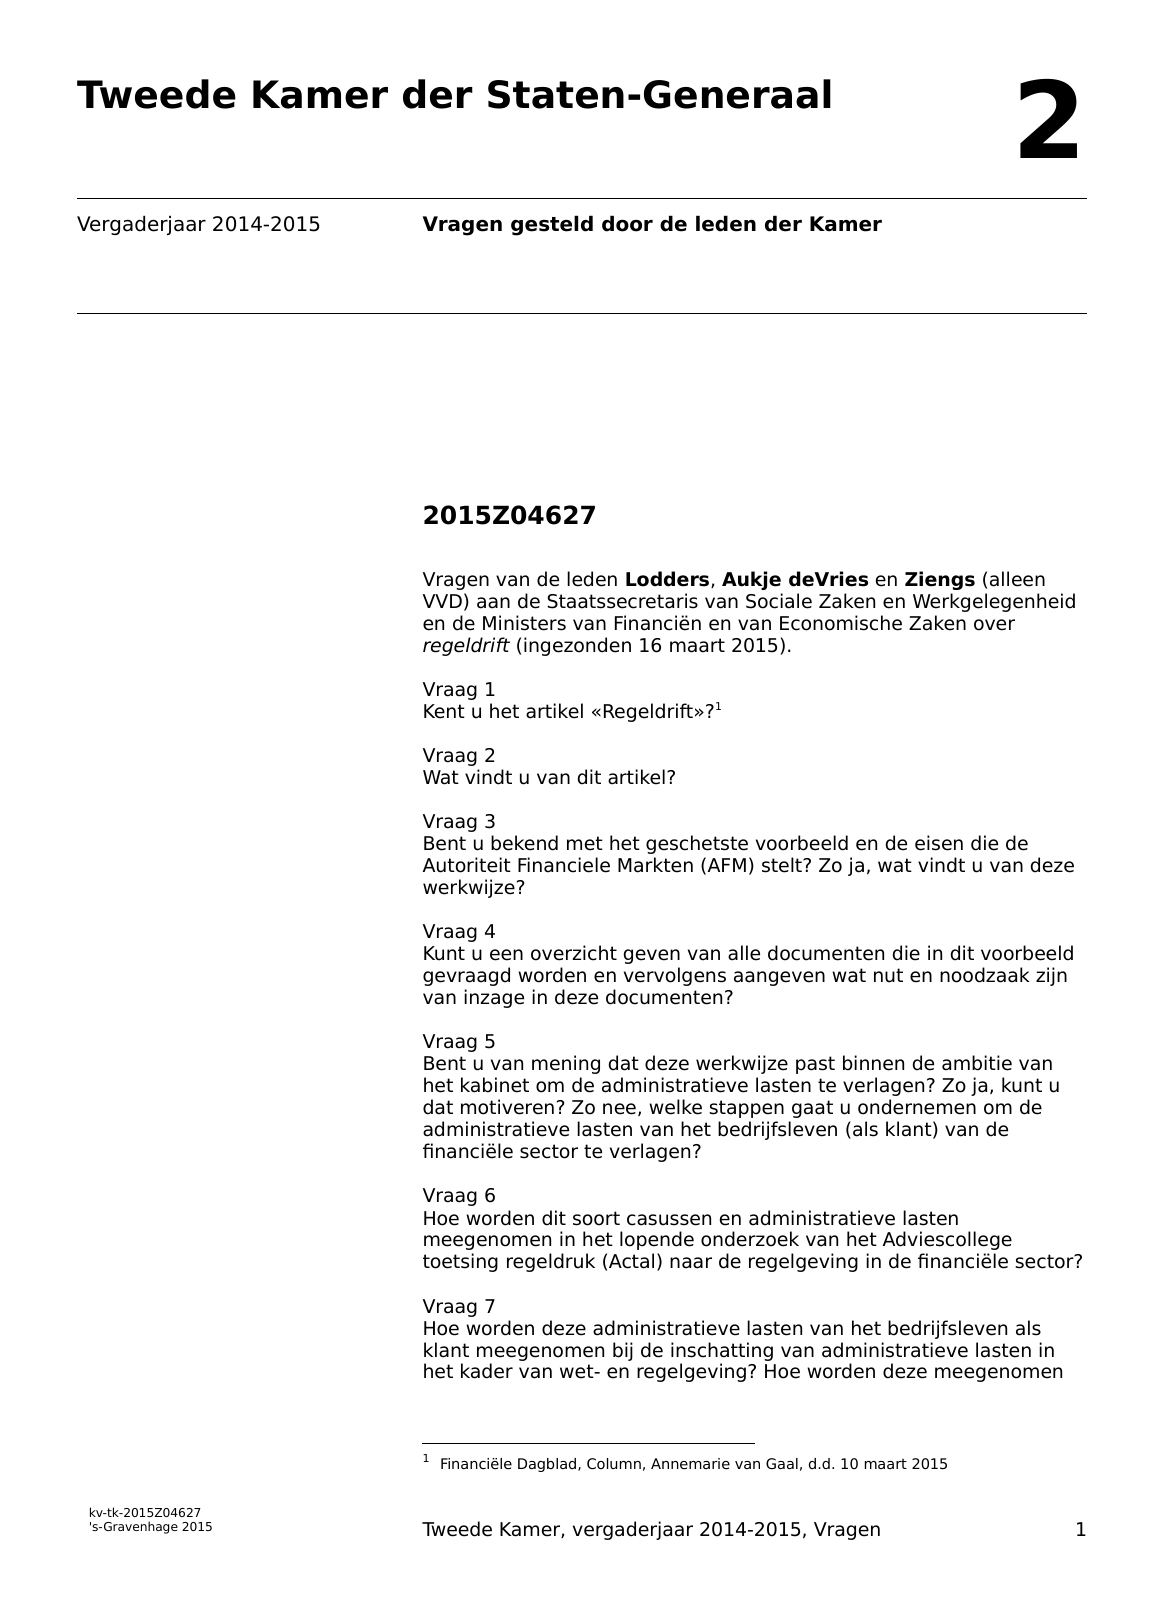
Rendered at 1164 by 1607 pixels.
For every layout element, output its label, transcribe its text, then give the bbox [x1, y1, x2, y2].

text Bent u bekend met het geschetste voorbeeld en de eisen die de Autoriteit Financiele Markten (AFM) stelt? Zo ja, wat vindt u van deze werkwijze? [422, 833, 1087, 899]
text 2015Z04627 [422, 501, 1087, 531]
text Kent u het artikel «Regeldrift»? [422, 701, 1087, 723]
text Hoe worden dit soort casussen en administratieve lasten meegenomen in het lopende onderzoek van het Adviescollege toetsing regeldruk (Actal) naar de regelgeving in de financiële sector? [422, 1207, 1087, 1273]
text Vraag 1 [422, 679, 1087, 701]
table_cell Vragen gesteld door de leden der Kamer [422, 199, 1087, 313]
text Bent u van mening dat deze werkwijze past binnen de ambitie van het kabinet om de administratieve lasten te verlagen? Zo ja, kunt u dat motiveren? Zo nee, welke stappen gaat u ondernemen om de administratieve lasten van het bedrijfsleven (als klant) van de financiële sector te verlagen? [422, 1053, 1087, 1163]
text Vragen van de leden Lodders, Aukje deVries en Ziengs (alleen VVD) aan de Staatssecretaris van Sociale Zaken en Werkgelegenheid en de Ministers van Financiën en van Economische Zaken over regeldrift (ingezonden 16 maart 2015). [422, 569, 1087, 657]
table_header Tweede Kamer der Staten-Generaal [77, 59, 886, 198]
text kv-tk-2015Z04627 [88, 1506, 323, 1520]
text 's-Gravenhage 2015 [88, 1520, 323, 1534]
text Vraag 5 [422, 1031, 1087, 1053]
text Vraag 6 [422, 1185, 1087, 1207]
table_cell Vergaderjaar 2014-2015 [77, 199, 422, 313]
text Vraag 2 [422, 745, 1087, 767]
text Vraag 7 [422, 1296, 1087, 1317]
text Kunt u een overzicht geven van alle documenten die in dit voorbeeld gevraagd worden en vervolgens aangeven wat nut en noodzaak zijn van inzage in deze documenten? [422, 943, 1087, 1009]
text Vraag 4 [422, 921, 1087, 943]
text Hoe worden deze administratieve lasten van het bedrijfsleven als klant meegenomen bij de inschatting van administratieve lasten in het kader van wet- en regelgeving? Hoe worden deze meegenomen [422, 1317, 1087, 1383]
text Financiële Dagblad, Column, Annemarie van Gaal, d.d. 10 maart 2015 [422, 1452, 1087, 1474]
text Wat vindt u van dit artikel? [422, 767, 1087, 789]
text Vraag 3 [422, 811, 1087, 833]
table_header 2 [886, 59, 1087, 198]
